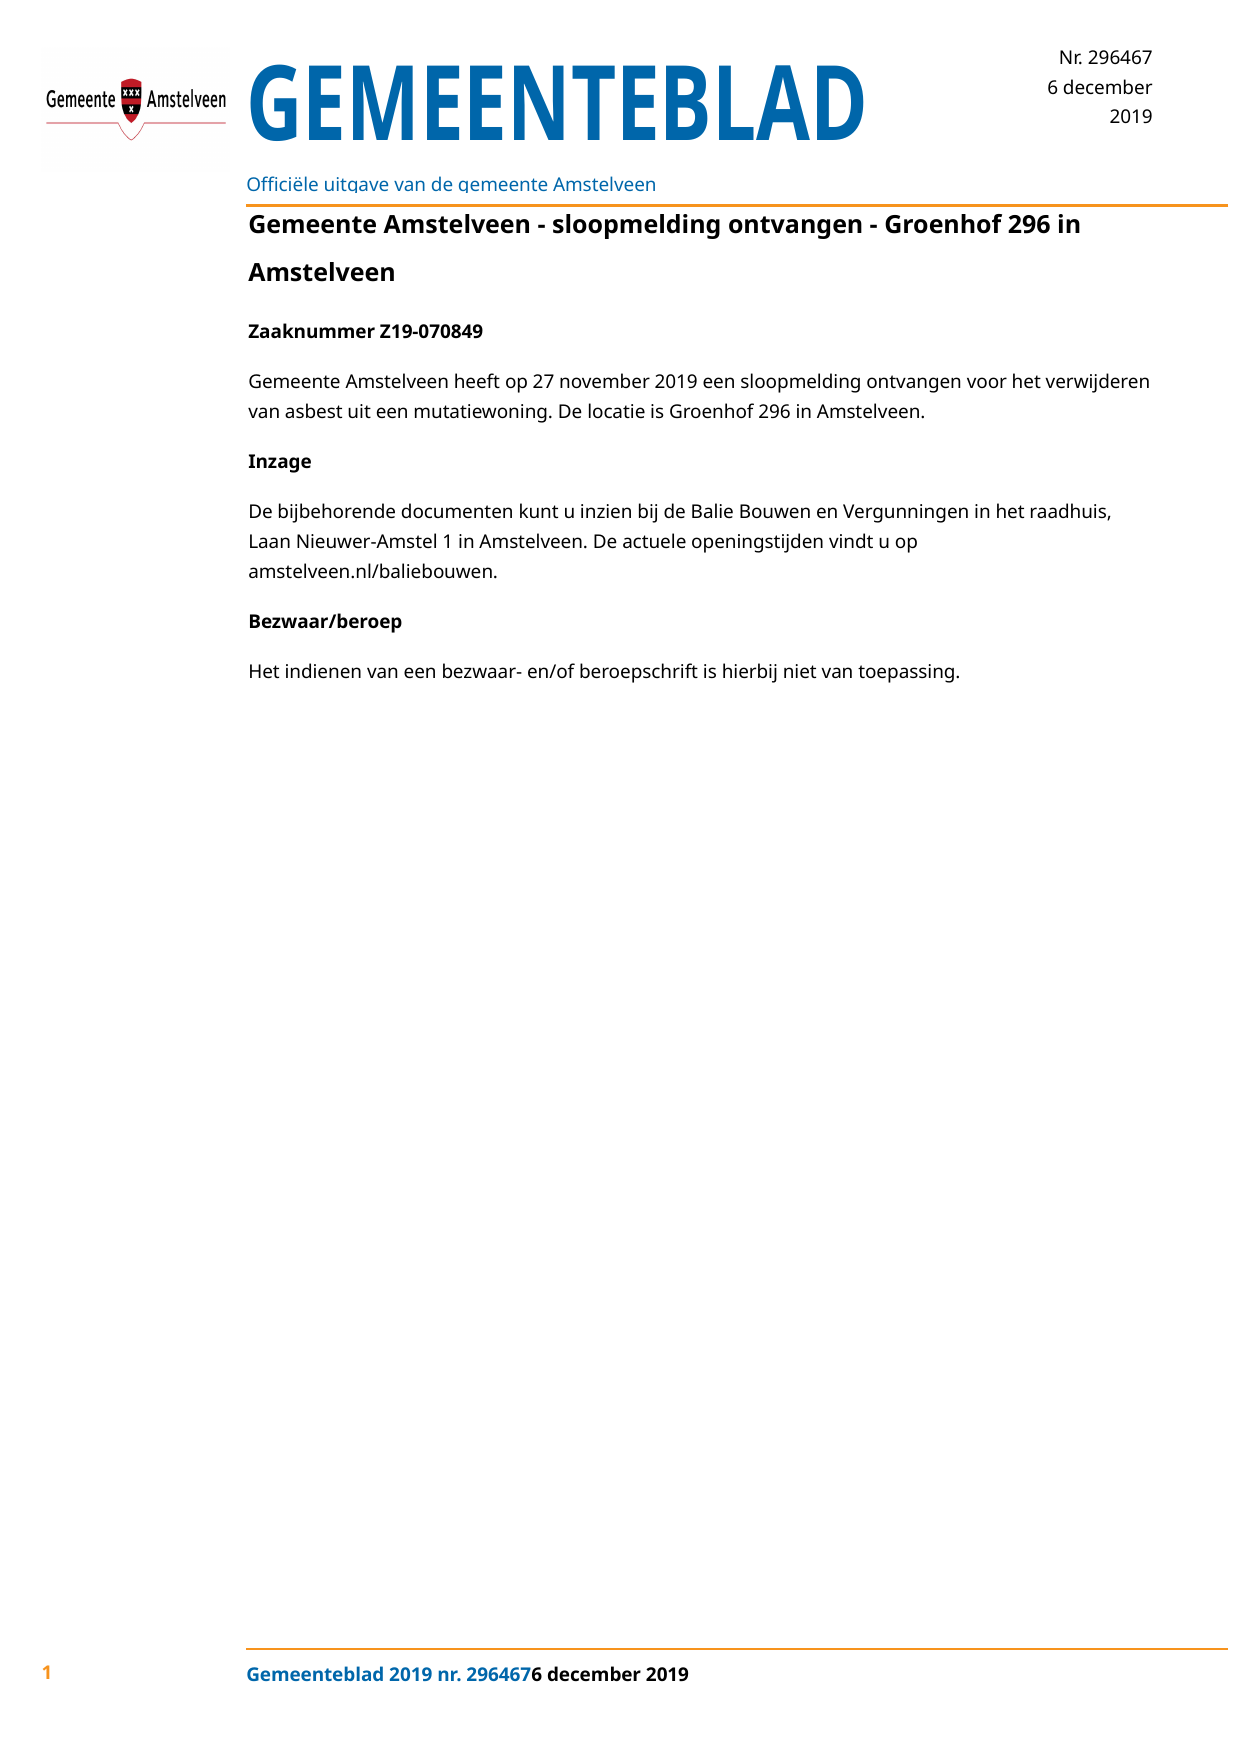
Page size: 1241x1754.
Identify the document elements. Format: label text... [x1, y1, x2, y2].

picture [41, 47, 231, 172]
text Bezwaar/beroep [248, 608, 1152, 634]
text De bijbehorende documenten kunt u inzien bij de Balie Bouwen en Vergunningen in het raadhuis, Laan Nieuwer-Amstel 1 in Amstelveen. De actuele openingstijden vindt u op amstelveen.nl/baliebouwen. [248, 499, 1152, 584]
text Het indienen van een bezwaar- en/of beroepschrift is hierbij niet van toepassing. [248, 659, 1152, 684]
text Zaaknummer Z19-070849 [248, 318, 1152, 344]
text Inzage [248, 448, 1152, 474]
text Gemeente Amstelveen heeft op 27 november 2019 een sloopmelding ontvangen voor het verwijderen van asbest uit een mutatiewoning. De locatie is Groenhof 296 in Amstelveen. [248, 368, 1152, 424]
text Gemeente Amstelveen - sloopmelding ontvangen - Groenhof 296 in Amstelveen [248, 207, 1152, 288]
